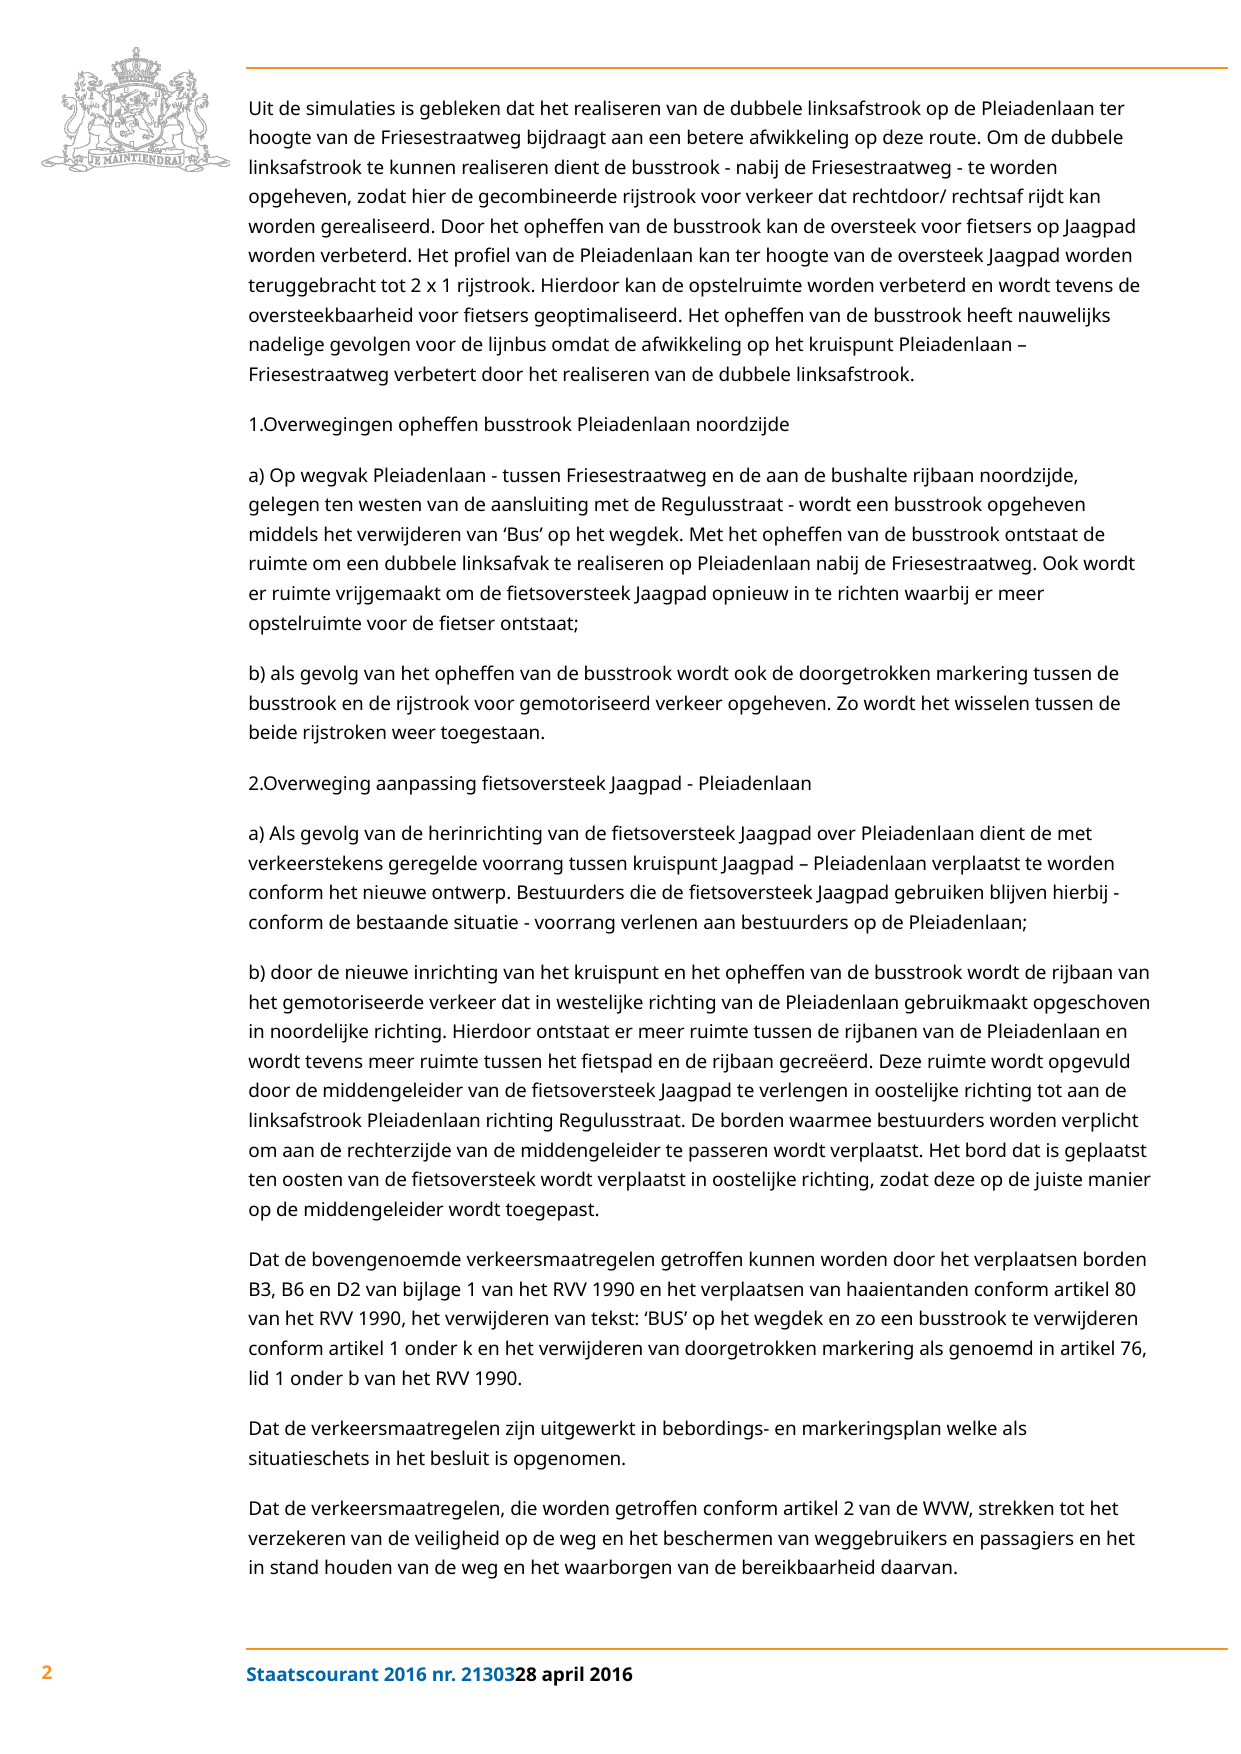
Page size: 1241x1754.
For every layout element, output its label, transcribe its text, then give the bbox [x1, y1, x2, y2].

text b) door de nieuwe inrichting van het kruispunt en het opheffen van de busstrook wordt de rijbaan van het gemotoriseerde verkeer dat in westelijke richting van de Pleiadenlaan gebruikmaakt opgeschoven in noordelijke richting. Hierdoor ontstaat er meer ruimte tussen de rijbanen van de Pleiadenlaan en wordt tevens meer ruimte tussen het fietspad en de rijbaan gecreëerd. Deze ruimte wordt opgevuld door de middengeleider van de fietsoversteek Jaagpad te verlengen in oostelijke richting tot aan de linksafstrook Pleiadenlaan richting Regulusstraat. De borden waarmee bestuurders worden verplicht om aan de rechterzijde van de middengeleider te passeren wordt verplaatst. Het bord dat is geplaatst ten oosten van de fietsoversteek wordt verplaatst in oostelijke richting, zodat deze op de juiste manier op de middengeleider wordt toegepast. [248, 959, 1152, 1222]
text 1.Overwegingen opheffen busstrook Pleiadenlaan noordzijde [248, 411, 1152, 437]
text Dat de bovengenoemde verkeersmaatregelen getroffen kunnen worden door het verplaatsen borden B3, B6 en D2 van bijlage 1 van het RVV 1990 en het verplaatsen van haaientanden conform artikel 80 van het RVV 1990, het verwijderen van tekst: ‘BUS’ op het wegdek en zo een busstrook te verwijderen conform artikel 1 onder k en het verwijderen van doorgetrokken markering als genoemd in artikel 76, lid 1 onder b van het RVV 1990. [248, 1246, 1152, 1391]
text Dat de verkeersmaatregelen zijn uitgewerkt in bebordings- en markeringsplan welke als situatieschets in het besluit is opgenomen. [248, 1415, 1152, 1471]
text Dat de verkeersmaatregelen, die worden getroffen conform artikel 2 van de WVW, strekken tot het verzekeren van de veiligheid op de weg en het beschermen van weggebruikers en passagiers en het in stand houden van de weg en het waarborgen van de bereikbaarheid daarvan. [248, 1495, 1152, 1580]
text a) Als gevolg van de herinrichting van de fietsoversteek Jaagpad over Pleiadenlaan dient de met verkeerstekens geregelde voorrang tussen kruispunt Jaagpad – Pleiadenlaan verplaatst te worden conform het nieuwe ontwerp. Bestuurders die de fietsoversteek Jaagpad gebruiken blijven hierbij - conform de bestaande situatie - voorrang verlenen aan bestuurders op de Pleiadenlaan; [248, 820, 1152, 935]
text b) als gevolg van het opheffen van de busstrook wordt ook de doorgetrokken markering tussen de busstrook en de rijstrook voor gemotoriseerd verkeer opgeheven. Zo wordt het wisselen tussen de beide rijstroken weer toegestaan. [248, 660, 1152, 745]
text a) Op wegvak Pleiadenlaan - tussen Friesestraatweg en de aan de bushalte rijbaan noordzijde, gelegen ten westen van de aansluiting met de Regulusstraat - wordt een busstrook opgeheven middels het verwijderen van ‘Bus’ op het wegdek. Met het opheffen van de busstrook ontstaat de ruimte om een dubbele linksafvak te realiseren op Pleiadenlaan nabij de Friesestraatweg. Ook wordt er ruimte vrijgemaakt om de fietsoversteek Jaagpad opnieuw in te richten waarbij er meer opstelruimte voor de fietser ontstaat; [248, 462, 1152, 636]
picture [41, 47, 231, 172]
text 2.Overweging aanpassing fietsoversteek Jaagpad - Pleiadenlaan [248, 770, 1152, 796]
text Uit de simulaties is gebleken dat het realiseren van de dubbele linksafstrook op de Pleiadenlaan ter hoogte van de Friesestraatweg bijdraagt aan een betere afwikkeling op deze route. Om de dubbele linksafstrook te kunnen realiseren dient de busstrook - nabij de Friesestraatweg - te worden opgeheven, zodat hier de gecombineerde rijstrook voor verkeer dat rechtdoor/ rechtsaf rijdt kan worden gerealiseerd. Door het opheffen van de busstrook kan de oversteek voor fietsers op Jaagpad worden verbeterd. Het profiel van de Pleiadenlaan kan ter hoogte van de oversteek Jaagpad worden teruggebracht tot 2 x 1 rijstrook. Hierdoor kan de opstelruimte worden verbeterd en wordt tevens de oversteekbaarheid voor fietsers geoptimaliseerd. Het opheffen van de busstrook heeft nauwelijks nadelige gevolgen voor de lijnbus omdat de afwikkeling op het kruispunt Pleiadenlaan – Friesestraatweg verbetert door het realiseren van de dubbele linksafstrook. [248, 95, 1152, 387]
